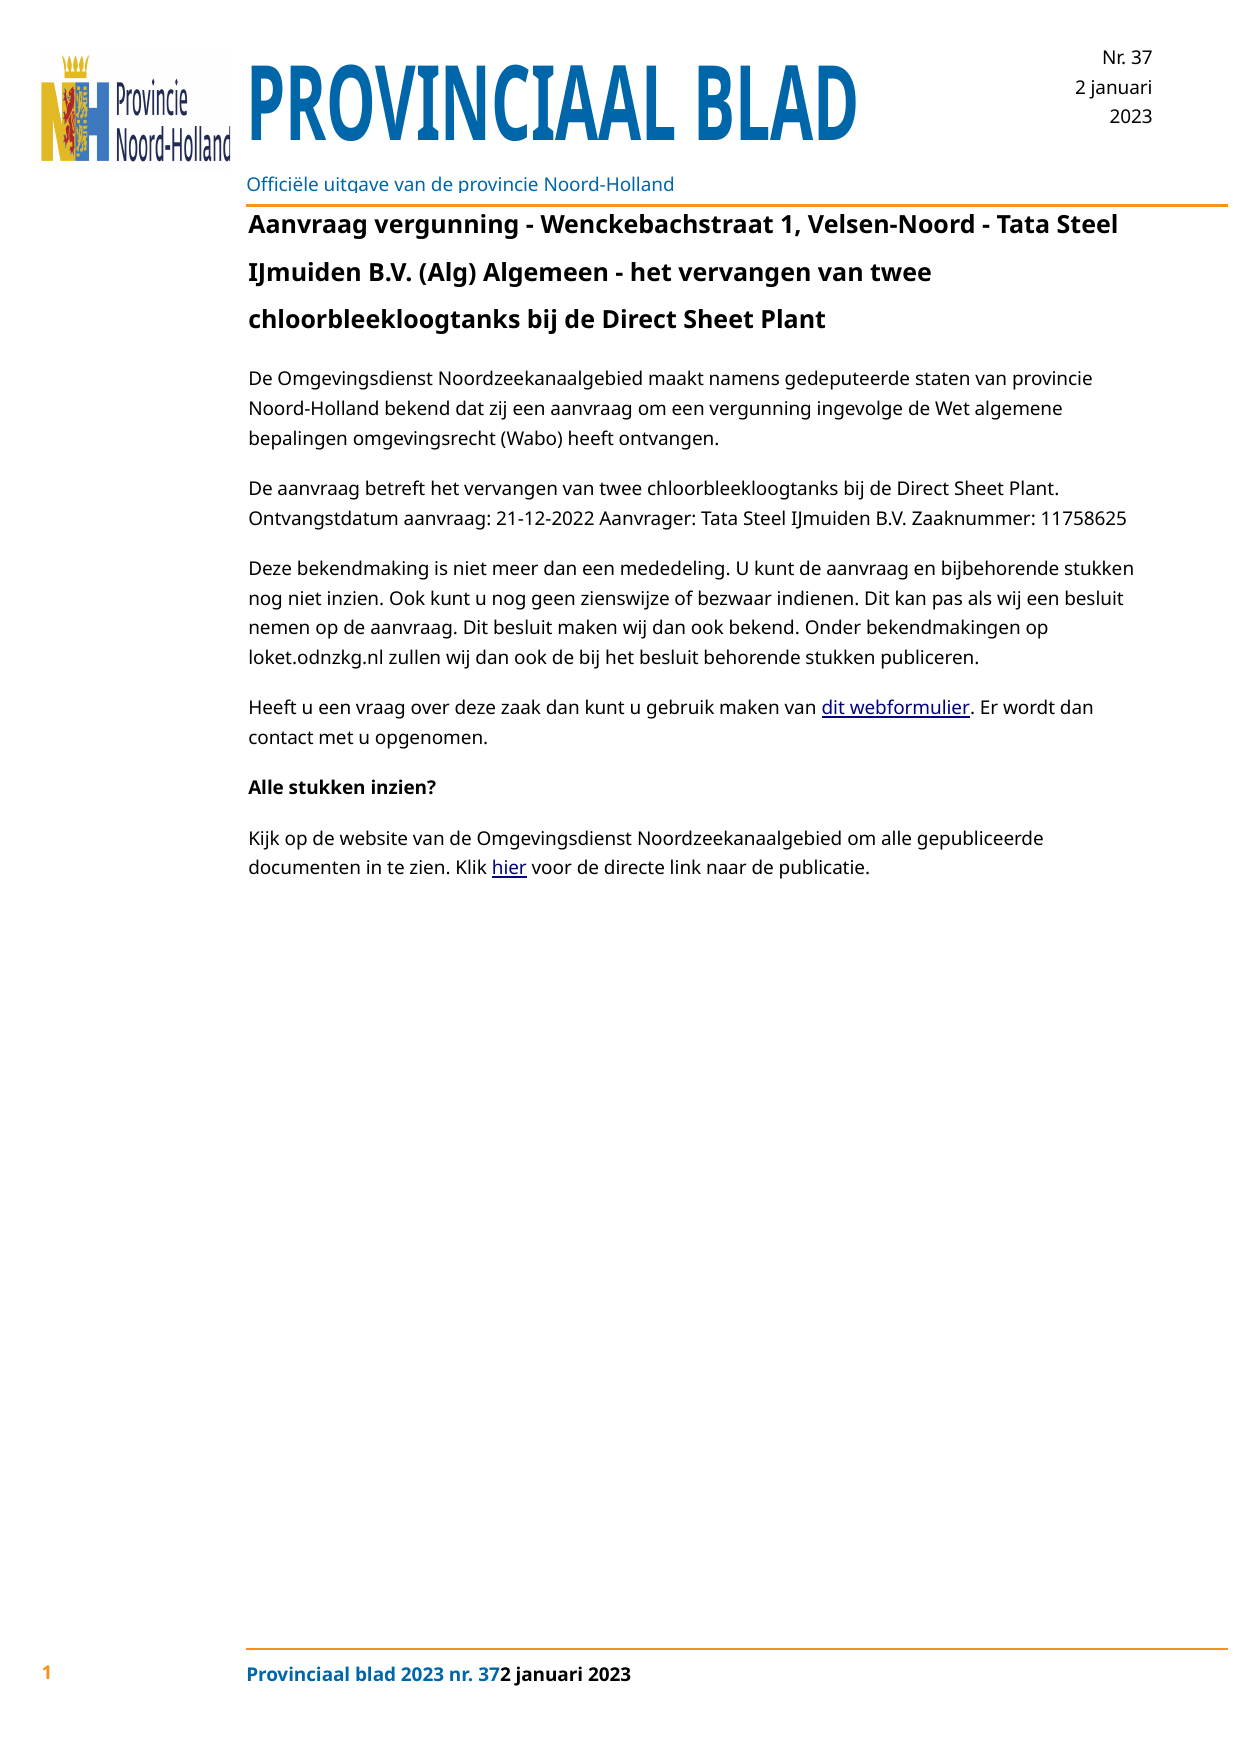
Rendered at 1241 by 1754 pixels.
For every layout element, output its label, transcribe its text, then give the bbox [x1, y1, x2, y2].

text Alle stukken inzien? [248, 774, 1152, 800]
text Heeft u een vraag over deze zaak dan kunt u gebruik maken van dit webformulier. Er wordt dan contact met u opgenomen. [248, 694, 1152, 749]
text Kijk op de website van de Omgevingsdienst Noordzeekanaalgebied om alle gepubliceerde documenten in te zien. Klik hier voor de directe link naar de publicatie. [248, 825, 1152, 880]
text De Omgevingsdienst Noordzeekanaalgebied maakt namens gedeputeerde staten van provincie Noord-Holland bekend dat zij een aanvraag om een vergunning ingevolge de Wet algemene bepalingen omgevingsrecht (Wabo) heeft ontvangen. [248, 366, 1152, 450]
text Aanvraag vergunning - Wenckebachstraat 1, Velsen-Noord - Tata Steel IJmuiden B.V. (Alg) Algemeen - het vervangen van twee chloorbleekloogtanks bij de Direct Sheet Plant [248, 207, 1152, 336]
text De aanvraag betreft het vervangen van twee chloorbleekloogtanks bij de Direct Sheet Plant. Ontvangstdatum aanvraag: 21-12-2022 Aanvrager: Tata Steel IJmuiden B.V. Zaaknummer: 11758625 [248, 475, 1152, 530]
picture [41, 47, 231, 172]
text Deze bekendmaking is niet meer dan een mededeling. U kunt de aanvraag en bijbehorende stukken nog niet inzien. Ook kunt u nog geen zienswijze of bezwaar indienen. Dit kan pas als wij een besluit nemen op de aanvraag. Dit besluit maken wij dan ook bekend. Onder bekendmakingen op loket.odnzkg.nl zullen wij dan ook de bij het besluit behorende stukken publiceren. [248, 555, 1152, 669]
